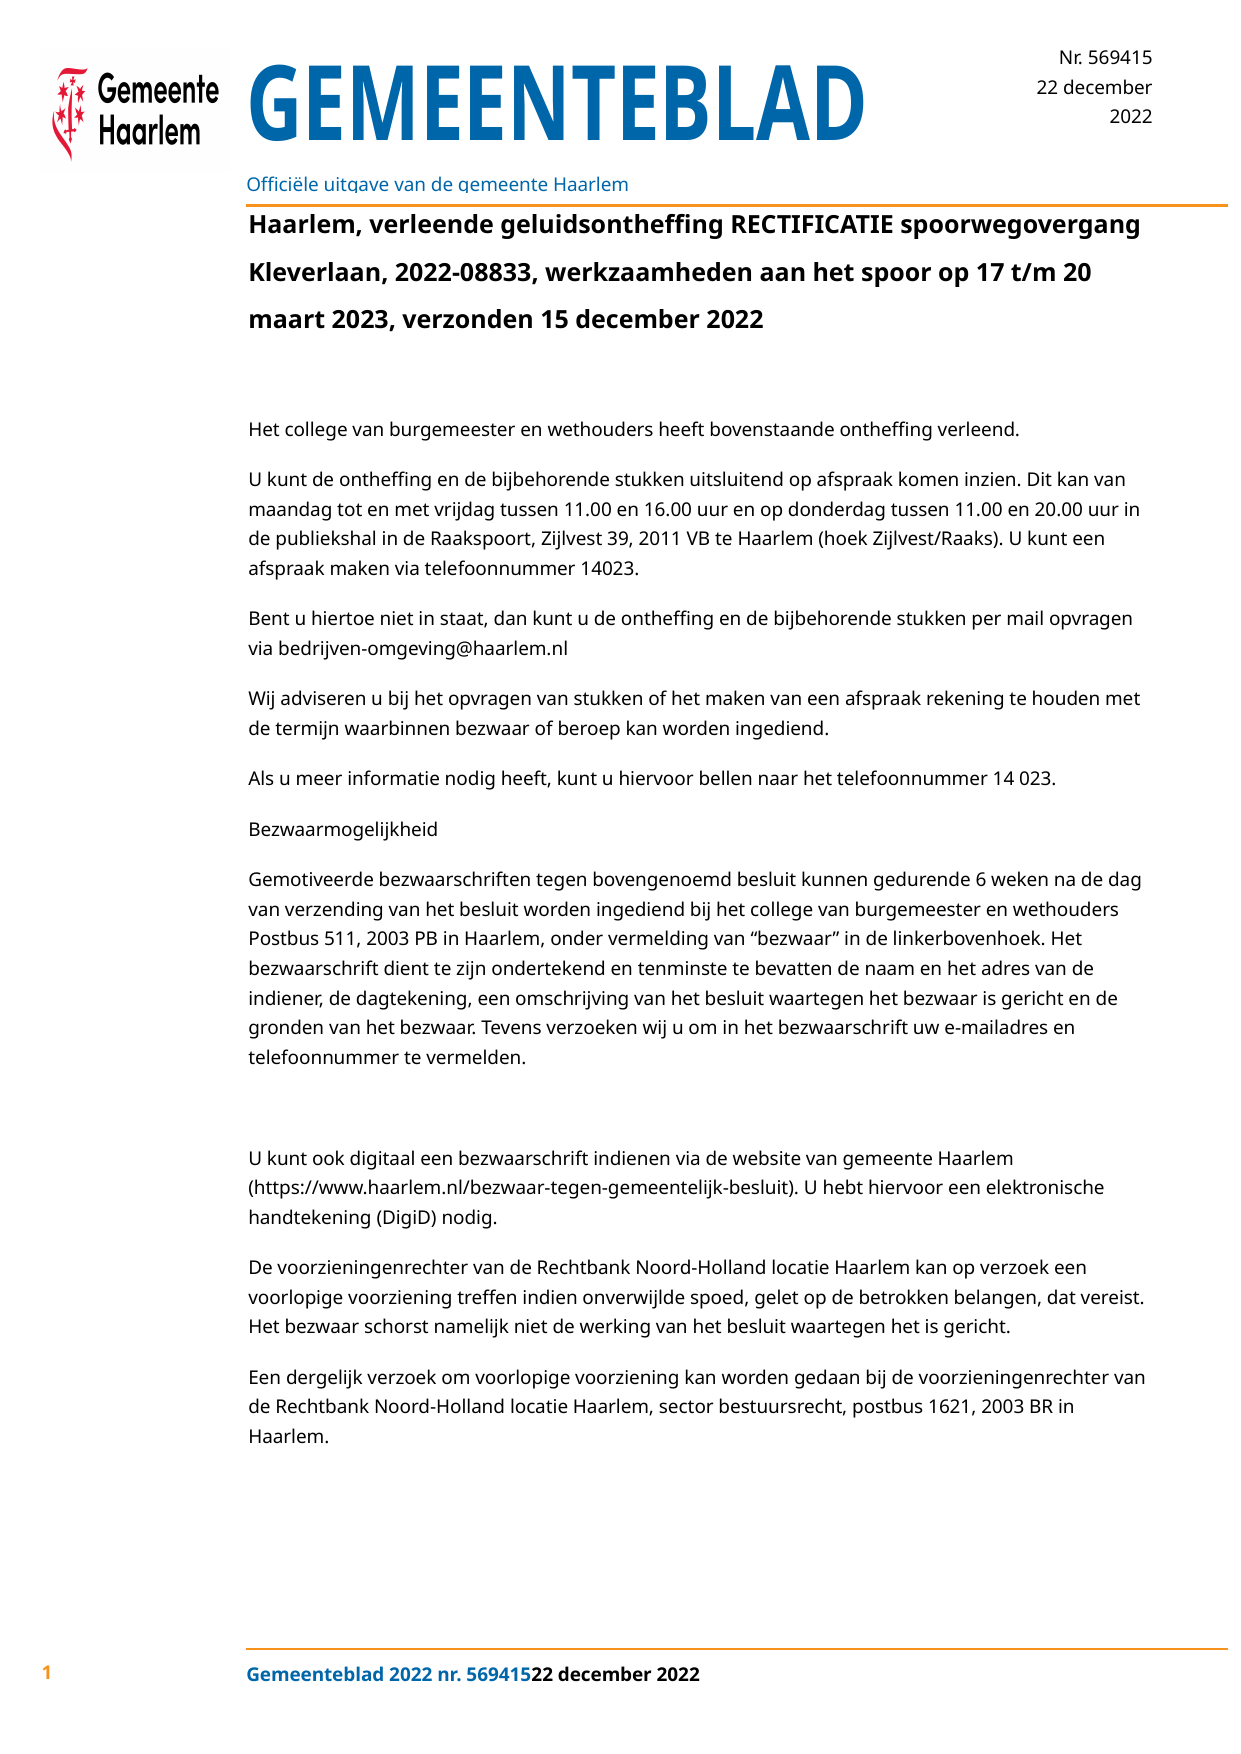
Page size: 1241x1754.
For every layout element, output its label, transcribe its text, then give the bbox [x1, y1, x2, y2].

text Een dergelijk verzoek om voorlopige voorziening kan worden gedaan bij de voorzieningenrechter van de Rechtbank Noord-Holland locatie Haarlem, sector bestuursrecht, postbus 1621, 2003 BR in Haarlem. [248, 1364, 1152, 1449]
text U kunt ook digitaal een bezwaarschrift indienen via de website van gemeente Haarlem (https://www.haarlem.nl/bezwaar-tegen-gemeentelijk-besluit). U hebt hiervoor een elektronische handtekening (DigiD) nodig. [248, 1145, 1152, 1229]
text Het college van burgemeester en wethouders heeft bovenstaande ontheffing verleend. [248, 416, 1152, 442]
text Gemotiveerde bezwaarschriften tegen bovengenoemd besluit kunnen gedurende 6 weken na de dag van verzending van het besluit worden ingediend bij het college van burgemeester en wethouders Postbus 511, 2003 PB in Haarlem, onder vermelding van “bezwaar” in de linkerbovenhoek. Het bezwaarschrift dient te zijn ondertekend en tenminste te bevatten de naam en het adres van de indiener, de dagtekening, een omschrijving van het besluit waartegen het bezwaar is gericht en de gronden van het bezwaar. Tevens verzoeken wij u om in het bezwaarschrift uw e-mailadres en telefoonnummer te vermelden. [248, 866, 1152, 1069]
text Wij adviseren u bij het opvragen van stukken of het maken van een afspraak rekening te houden met de termijn waarbinnen bezwaar of beroep kan worden ingediend. [248, 686, 1152, 741]
text Als u meer informatie nodig heeft, kunt u hiervoor bellen naar het telefoonnummer 14 023. [248, 766, 1152, 791]
text Bent u hiertoe niet in staat, dan kunt u de ontheffing en de bijbehorende stukken per mail opvragen via bedrijven-omgeving@haarlem.nl [248, 606, 1152, 661]
text Haarlem, verleende geluidsontheffing RECTIFICATIE spoorwegovergang Kleverlaan, 2022-08833, werkzaamheden aan het spoor op 17 t/m 20 maart 2023, verzonden 15 december 2022 [248, 207, 1152, 336]
text Bezwaarmogelijkheid [248, 816, 1152, 842]
text De voorzieningenrechter van de Rechtbank Noord-Holland locatie Haarlem kan op verzoek een voorlopige voorziening treffen indien onverwijlde spoed, gelet op de betrokken belangen, dat vereist. Het bezwaar schorst namelijk niet de werking van het besluit waartegen het is gericht. [248, 1254, 1152, 1339]
picture [41, 47, 231, 172]
text U kunt de ontheffing en de bijbehorende stukken uitsluitend op afspraak komen inzien. Dit kan van maandag tot en met vrijdag tussen 11.00 en 16.00 uur en op donderdag tussen 11.00 en 20.00 uur in de publiekshal in de Raakspoort, Zijlvest 39, 2011 VB te Haarlem (hoek Zijlvest/Raaks). U kunt een afspraak maken via telefoonnummer 14023. [248, 466, 1152, 581]
